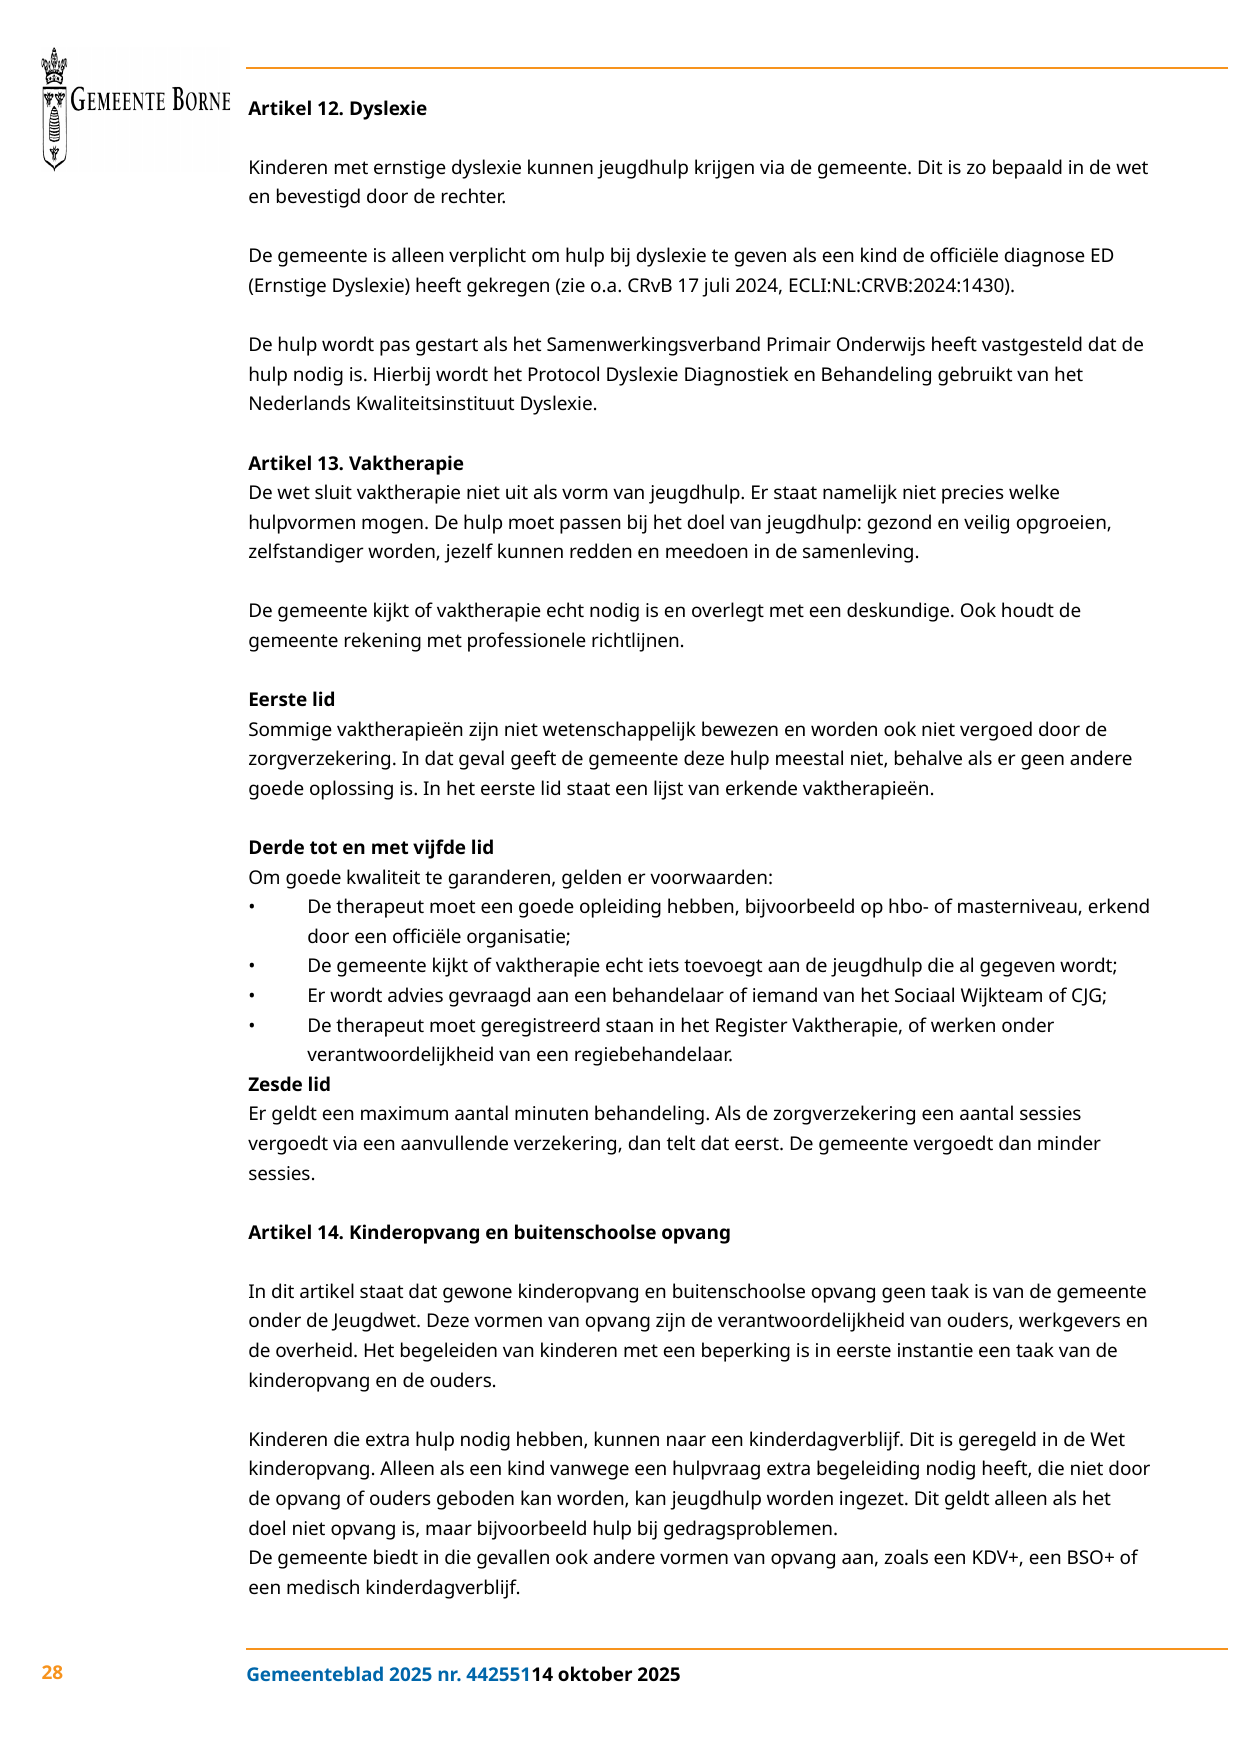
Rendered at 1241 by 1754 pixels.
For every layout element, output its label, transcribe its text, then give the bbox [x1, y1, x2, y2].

text Er geldt een maximum aantal minuten behandeling. Als de zorgverzekering een aantal sessies vergoedt via een aanvullende verzekering, dan telt dat eerst. De gemeente vergoedt dan minder sessies. [248, 1101, 1152, 1186]
text Artikel 12. Dyslexie [248, 95, 1152, 121]
text Kinderen met ernstige dyslexie kunnen jeugdhulp krijgen via de gemeente. Dit is zo bepaald in de wet en bevestigd door de rechter. [248, 154, 1152, 209]
text Artikel 14. Kinderopvang en buitenschoolse opvang [248, 1219, 1152, 1245]
text Artikel 13. Vaktherapie [248, 450, 1152, 476]
text Kinderen die extra hulp nodig hebben, kunnen naar een kinderdagverblijf. Dit is geregeld in de Wet kinderopvang. Alleen als een kind vanwege een hulpvraag extra begeleiding nodig heeft, die niet door de opvang of ouders geboden kan worden, kan jeugdhulp worden ingezet. Dit geldt alleen als het doel niet opvang is, maar bijvoorbeeld hulp bij gedragsproblemen. [248, 1426, 1152, 1541]
text In dit artikel staat dat gewone kinderopvang en buitenschoolse opvang geen taak is van de gemeente onder de Jeugdwet. Deze vormen van opvang zijn de verantwoordelijkheid van ouders, werkgevers en de overheid. Het begeleiden van kinderen met een beperking is in eerste instantie een taak van de kinderopvang en de ouders. [248, 1278, 1152, 1393]
text Eerste lid [248, 686, 1152, 712]
text Om goede kwaliteit te garanderen, gelden er voorwaarden: [248, 864, 1152, 890]
text De gemeente kijkt of vaktherapie echt nodig is en overlegt met een deskundige. Ook houdt de gemeente rekening met professionele richtlijnen. [248, 598, 1152, 653]
text De gemeente biedt in die gevallen ook andere vormen van opvang aan, zoals een KDV+, een BSO+ of een medisch kinderdagverblijf. [248, 1544, 1152, 1600]
list De therapeut moet een goede opleiding hebben, bijvoorbeeld op hbo- of masterniveau, erkend door een officiële organisatie; [248, 893, 1152, 949]
text De hulp wordt pas gestart als het Samenwerkingsverband Primair Onderwijs heeft vastgesteld dat de hulp nodig is. Hierbij wordt het Protocol Dyslexie Diagnostiek en Behandeling gebruikt van het Nederlands Kwaliteitsinstituut Dyslexie. [248, 331, 1152, 416]
text De gemeente is alleen verplicht om hulp bij dyslexie te geven als een kind de officiële diagnose ED (Ernstige Dyslexie) heeft gekregen (zie o.a. CRvB 17 juli 2024, ECLI:NL:CRVB:2024:1430). [248, 243, 1152, 298]
text De wet sluit vaktherapie niet uit als vorm van jeugdhulp. Er staat namelijk niet precies welke hulpvormen mogen. De hulp moet passen bij het doel van jeugdhulp: gezond en veilig opgroeien, zelfstandiger worden, jezelf kunnen redden en meedoen in de samenleving. [248, 479, 1152, 564]
picture [41, 47, 231, 172]
text Derde tot en met vijfde lid [248, 834, 1152, 860]
list De therapeut moet geregistreerd staan in het Register Vaktherapie, of werken onder verantwoordelijkheid van een regiebehandelaar. [248, 1012, 1152, 1067]
text Sommige vaktherapieën zijn niet wetenschappelijk bewezen en worden ook niet vergoed door de zorgverzekering. In dat geval geeft de gemeente deze hulp meestal niet, behalve als er geen andere goede oplossing is. In het eerste lid staat een lijst van erkende vaktherapieën. [248, 716, 1152, 801]
list De gemeente kijkt of vaktherapie echt iets toevoegt aan de jeugdhulp die al gegeven wordt; [248, 953, 1152, 978]
text Zesde lid [248, 1071, 1152, 1097]
list Er wordt advies gevraagd aan een behandelaar of iemand van het Sociaal Wijkteam of CJG; [248, 982, 1152, 1008]
